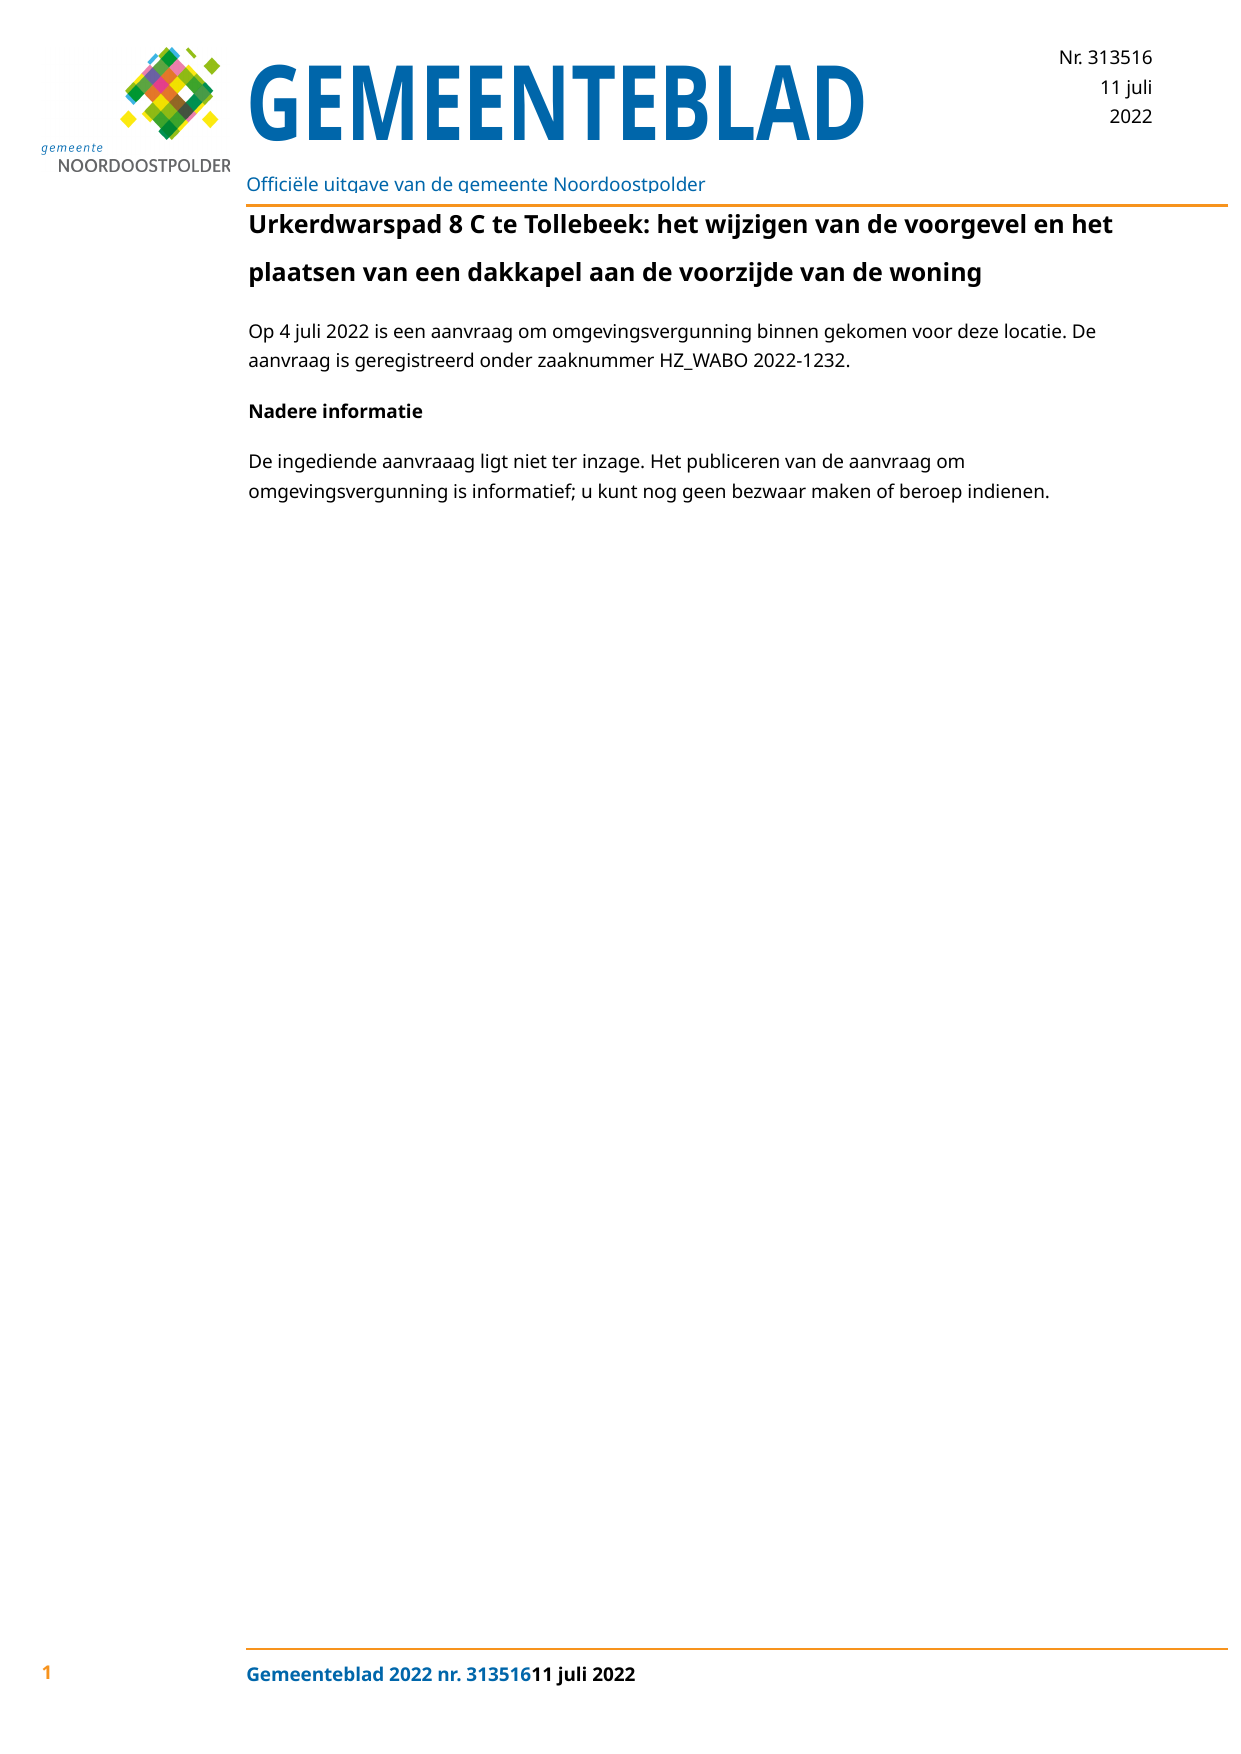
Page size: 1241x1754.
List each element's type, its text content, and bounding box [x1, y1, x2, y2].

text Nadere informatie [248, 398, 1152, 424]
text Urkerdwarspad 8 C te Tollebeek: het wijzigen van de voorgevel en het plaatsen van een dakkapel aan de voorzijde van de woning [248, 207, 1152, 288]
picture [41, 47, 231, 172]
text De ingediende aanvraaag ligt niet ter inzage. Het publiceren van de aanvraag om omgevingsvergunning is informatief; u kunt nog geen bezwaar maken of beroep indienen. [248, 448, 1152, 504]
text Op 4 juli 2022 is een aanvraag om omgevingsvergunning binnen gekomen voor deze locatie. De aanvraag is geregistreerd onder zaaknummer HZ_WABO 2022-1232. [248, 318, 1152, 373]
